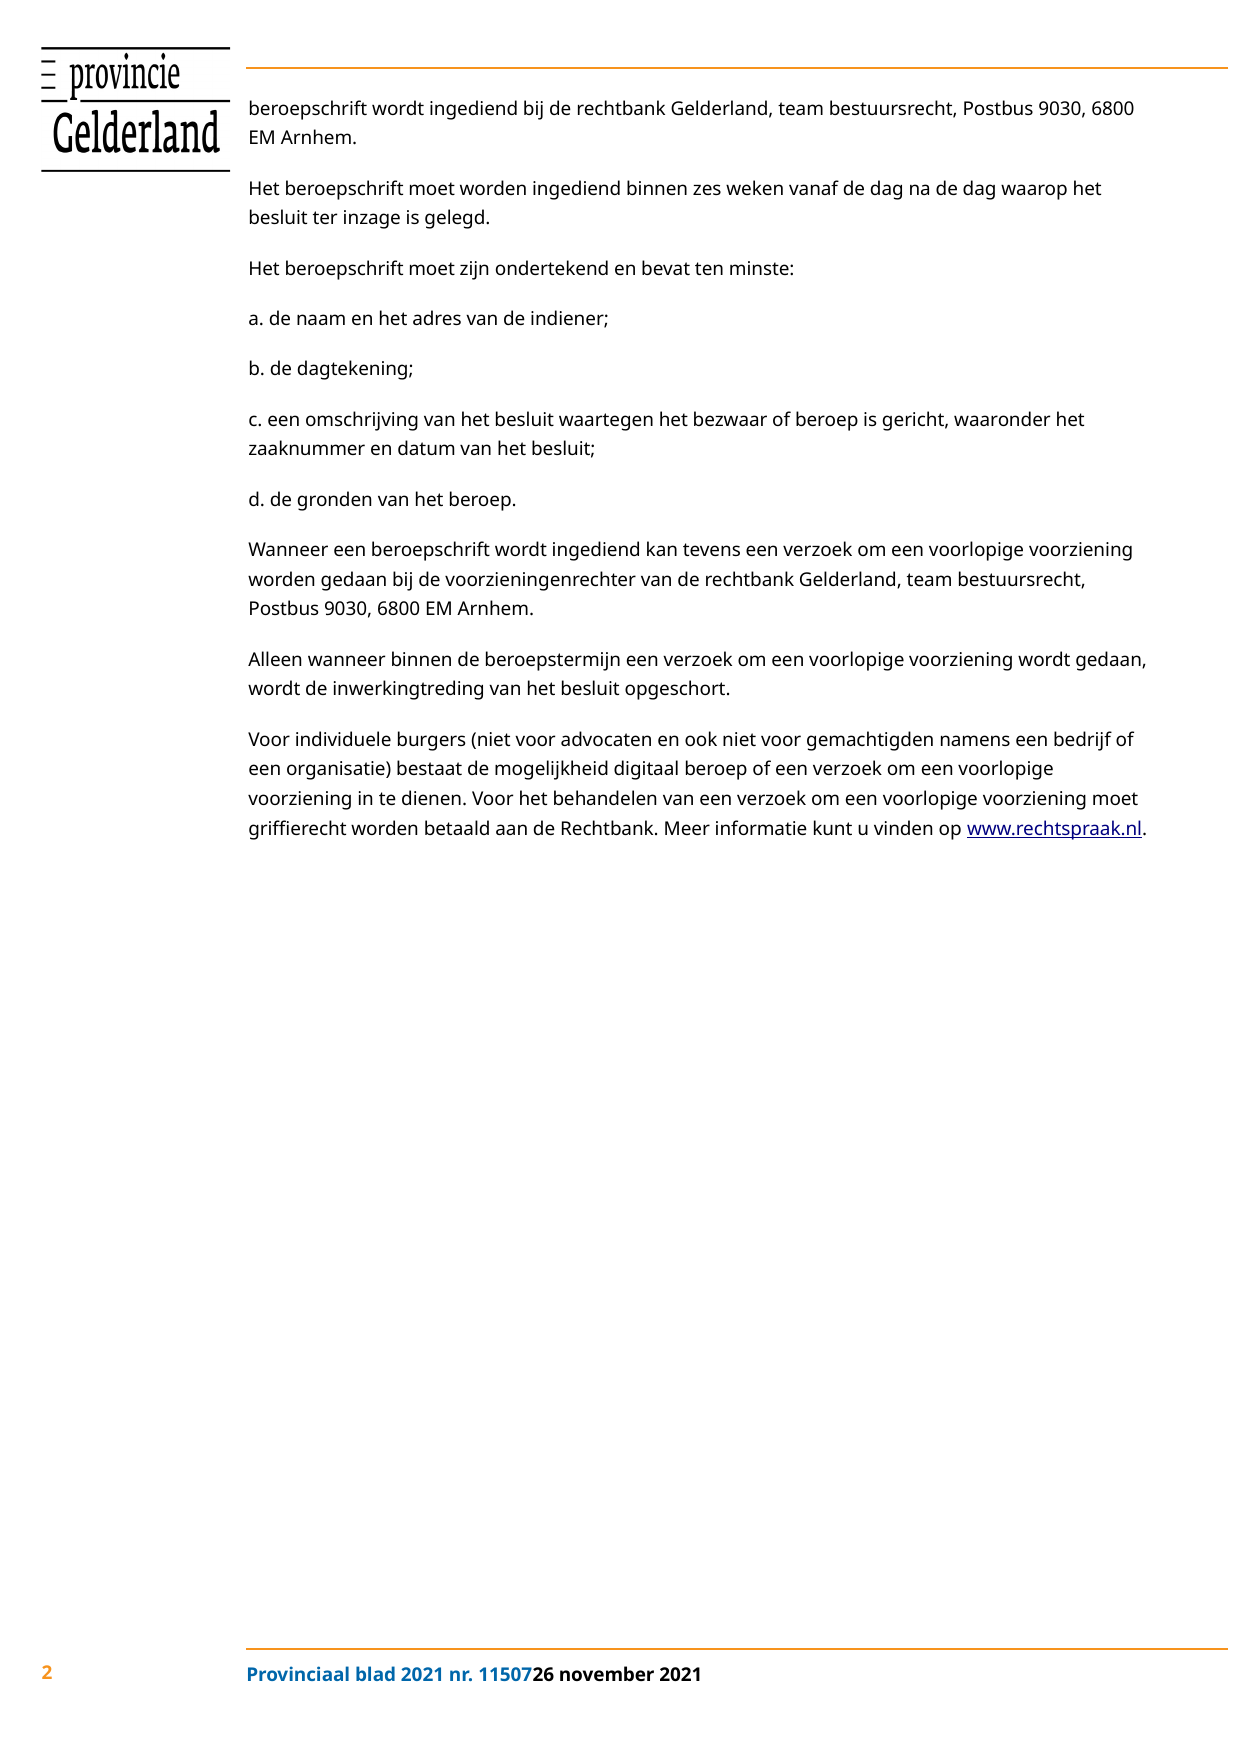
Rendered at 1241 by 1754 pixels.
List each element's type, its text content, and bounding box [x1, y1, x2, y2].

text c. een omschrijving van het besluit waartegen het bezwaar of beroep is gericht, waaronder het zaaknummer en datum van het besluit; [248, 406, 1152, 461]
text Het beroepschrift moet worden ingediend binnen zes weken vanaf de dag na de dag waarop het besluit ter inzage is gelegd. [248, 175, 1152, 230]
picture [41, 47, 231, 172]
text d. de gronden van het beroep. [248, 486, 1152, 512]
text Het beroepschrift moet zijn ondertekend en bevat ten minste: [248, 255, 1152, 281]
text a. de naam en het adres van de indiener; [248, 305, 1152, 331]
text beroepschrift wordt ingediend bij de rechtbank Gelderland, team bestuursrecht, Postbus 9030, 6800 EM Arnhem. [248, 95, 1152, 150]
text Wanneer een beroepschrift wordt ingediend kan tevens een verzoek om een voorlopige voorziening worden gedaan bij de voorzieningenrechter van de rechtbank Gelderland, team bestuursrecht, Postbus 9030, 6800 EM Arnhem. [248, 536, 1152, 621]
text b. de dagtekening; [248, 356, 1152, 381]
text Alleen wanneer binnen de beroepstermijn een verzoek om een voorlopige voorziening wordt gedaan, wordt de inwerkingtreding van het besluit opgeschort. [248, 646, 1152, 701]
text Voor individuele burgers (niet voor advocaten en ook niet voor gemachtigden namens een bedrijf of een organisatie) bestaat de mogelijkheid digitaal beroep of een verzoek om een voorlopige voorziening in te dienen. Voor het behandelen van een verzoek om een voorlopige voorziening moet griffierecht worden betaald aan de Rechtbank. Meer informatie kunt u vinden op www.rechtspraak.nl. [248, 726, 1152, 841]
